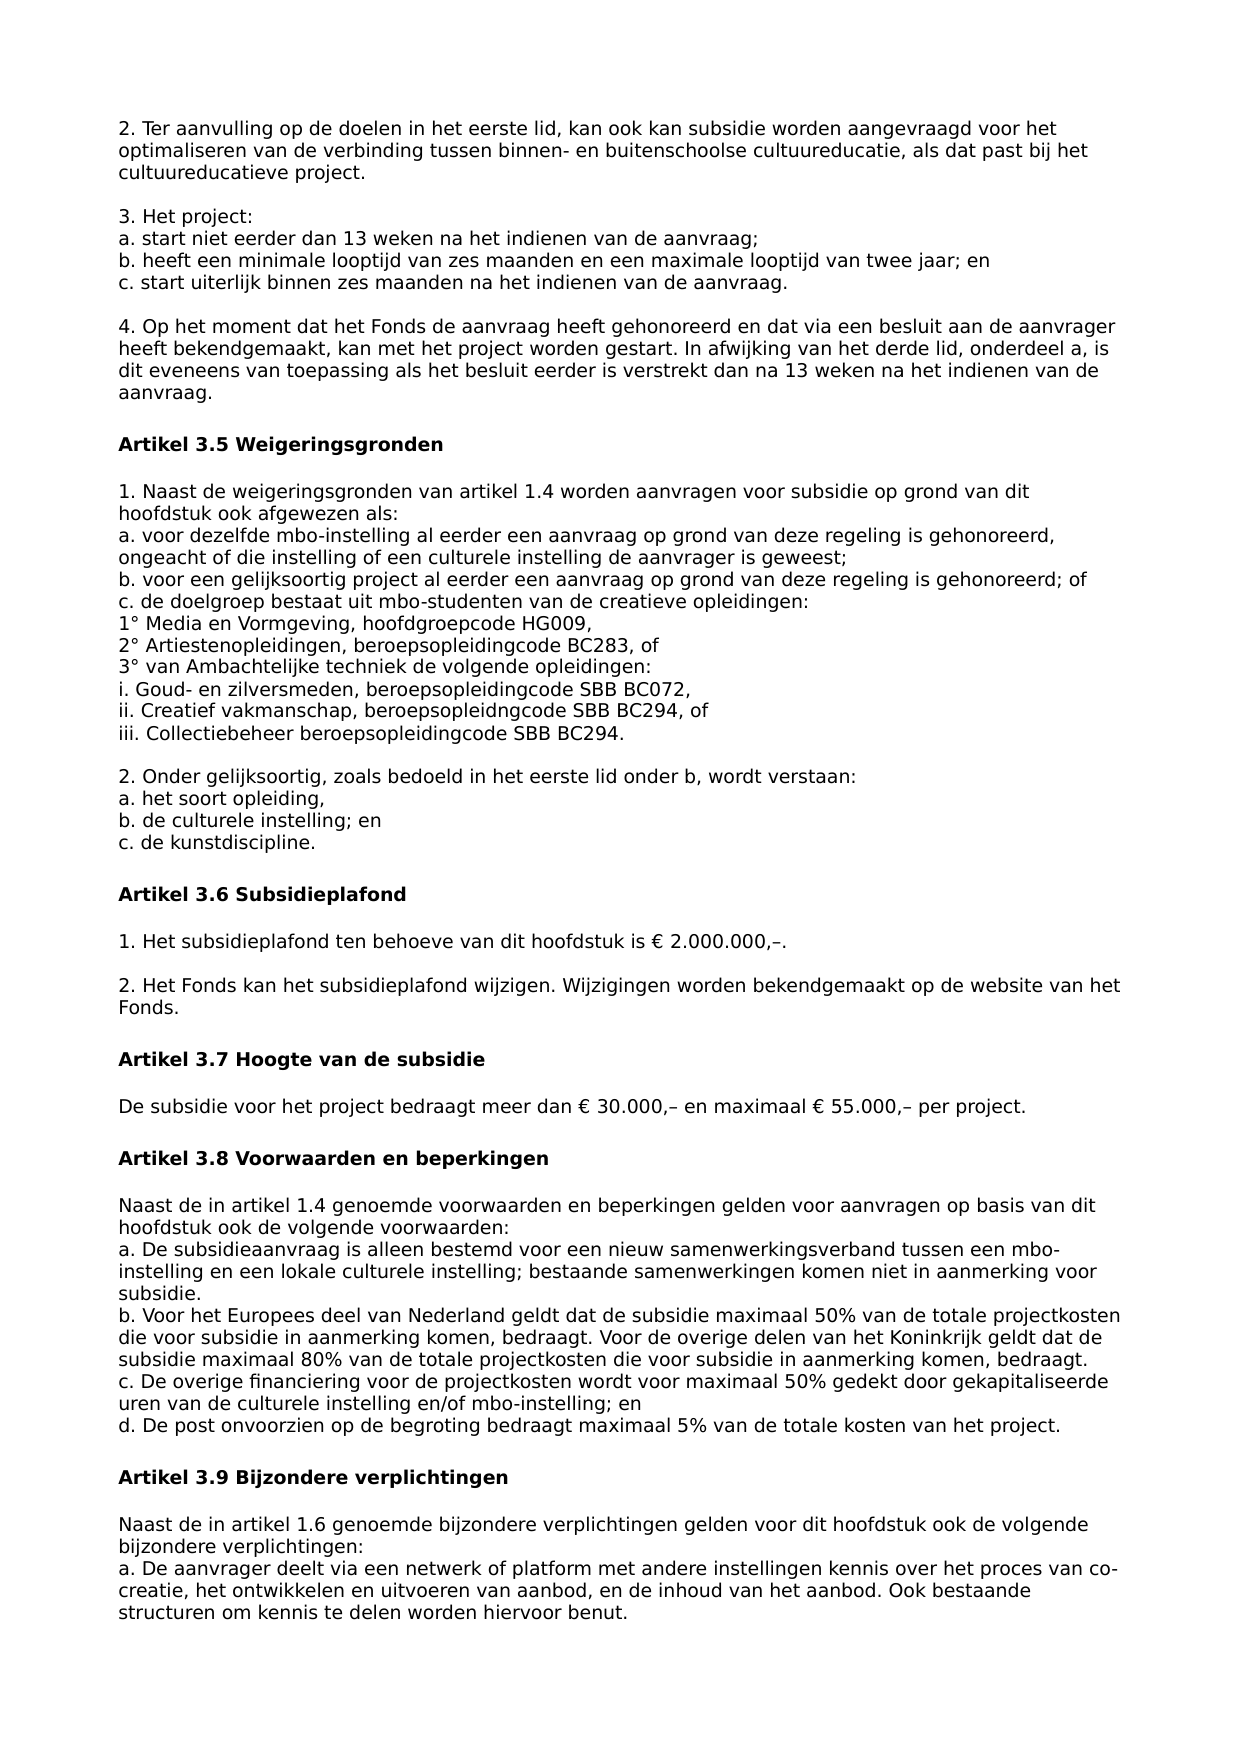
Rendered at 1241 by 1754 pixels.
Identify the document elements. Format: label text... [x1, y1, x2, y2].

text b. de culturele instelling; en [118, 810, 1122, 832]
text 2. Het Fonds kan het subsidieplafond wijzigen. Wijzigingen worden bekendgemaakt op de website van het Fonds. [118, 975, 1122, 1019]
text 1. Naast de weigeringsgronden van artikel 1.4 worden aanvragen voor subsidie op grond van dit hoofdstuk ook afgewezen als: [118, 481, 1122, 524]
subtitle Artikel 3.9 Bijzondere verplichtingen [118, 1467, 1122, 1489]
text 2° Artiestenopleidingen, beroepsopleidingcode BC283, of [118, 634, 1122, 656]
text Naast de in artikel 1.4 genoemde voorwaarden en beperkingen gelden voor aanvragen op basis van dit hoofdstuk ook de volgende voorwaarden: [118, 1195, 1122, 1239]
text 1° Media en Vormgeving, hoofdgroepcode HG009, [118, 612, 1122, 634]
text Naast de in artikel 1.6 genoemde bijzondere verplichtingen gelden voor dit hoofdstuk ook de volgende bijzondere verplichtingen: [118, 1514, 1122, 1558]
text a. De aanvrager deelt via een netwerk of platform met andere instellingen kennis over het proces van co-creatie, het ontwikkelen en uitvoeren van aanbod, en de inhoud van het aanbod. Ook bestaande structuren om kennis te delen worden hiervoor benut. [118, 1558, 1122, 1623]
text b. voor een gelijksoortig project al eerder een aanvraag op grond van deze regeling is gehonoreerd; of [118, 568, 1122, 591]
text c. De overige financiering voor de projectkosten wordt voor maximaal 50% gedekt door gekapitaliseerde uren van de culturele instelling en/of mbo-instelling; en [118, 1371, 1122, 1415]
subtitle Artikel 3.5 Weigeringsgronden [118, 434, 1122, 456]
text a. De subsidieaanvraag is alleen bestemd voor een nieuw samenwerkingsverband tussen een mbo-instelling en een lokale culturele instelling; bestaande samenwerkingen komen niet in aanmerking voor subsidie. [118, 1239, 1122, 1305]
text a. het soort opleiding, [118, 788, 1122, 810]
subtitle Artikel 3.8 Voorwaarden en beperkingen [118, 1148, 1122, 1170]
subtitle Artikel 3.6 Subsidieplafond [118, 884, 1122, 906]
text 3. Het project: [118, 206, 1122, 228]
text a. voor dezelfde mbo-instelling al eerder een aanvraag op grond van deze regeling is gehonoreerd, ongeacht of die instelling of een culturele instelling de aanvrager is geweest; [118, 524, 1122, 568]
text i. Goud- en zilversmeden, beroepsopleidingcode SBB BC072, [118, 678, 1122, 700]
text a. start niet eerder dan 13 weken na het indienen van de aanvraag; [118, 228, 1122, 250]
text ii. Creatief vakmanschap, beroepsopleidngcode SBB BC294, of [118, 700, 1122, 722]
text De subsidie voor het project bedraagt meer dan € 30.000,– en maximaal € 55.000,– per project. [118, 1096, 1122, 1118]
text c. start uiterlijk binnen zes maanden na het indienen van de aanvraag. [118, 272, 1122, 294]
text 4. Op het moment dat het Fonds de aanvraag heeft gehonoreerd en dat via een besluit aan de aanvrager heeft bekendgemaakt, kan met het project worden gestart. In afwijking van het derde lid, onderdeel a, is dit eveneens van toepassing als het besluit eerder is verstrekt dan na 13 weken na het indienen van de aanvraag. [118, 316, 1122, 404]
text b. heeft een minimale looptijd van zes maanden en een maximale looptijd van twee jaar; en [118, 250, 1122, 272]
text c. de doelgroep bestaat uit mbo-studenten van de creatieve opleidingen: [118, 591, 1122, 612]
subtitle Artikel 3.7 Hoogte van de subsidie [118, 1049, 1122, 1071]
text 3° van Ambachtelijke techniek de volgende opleidingen: [118, 656, 1122, 678]
text b. Voor het Europees deel van Nederland geldt dat de subsidie maximaal 50% van de totale projectkosten die voor subsidie in aanmerking komen, bedraagt. Voor de overige delen van het Koninkrijk geldt dat de subsidie maximaal 80% van de totale projectkosten die voor subsidie in aanmerking komen, bedraagt. [118, 1305, 1122, 1371]
text d. De post onvoorzien op de begroting bedraagt maximaal 5% van de totale kosten van het project. [118, 1415, 1122, 1437]
text iii. Collectiebeheer beroepsopleidingcode SBB BC294. [118, 722, 1122, 744]
text 2. Onder gelijksoortig, zoals bedoeld in het eerste lid onder b, wordt verstaan: [118, 766, 1122, 788]
text 1. Het subsidieplafond ten behoeve van dit hoofdstuk is € 2.000.000,–. [118, 931, 1122, 953]
text c. de kunstdiscipline. [118, 832, 1122, 854]
text 2. Ter aanvulling op de doelen in het eerste lid, kan ook kan subsidie worden aangevraagd voor het optimaliseren van de verbinding tussen binnen- en buitenschoolse cultuureducatie, als dat past bij het cultuureducatieve project. [118, 118, 1122, 184]
